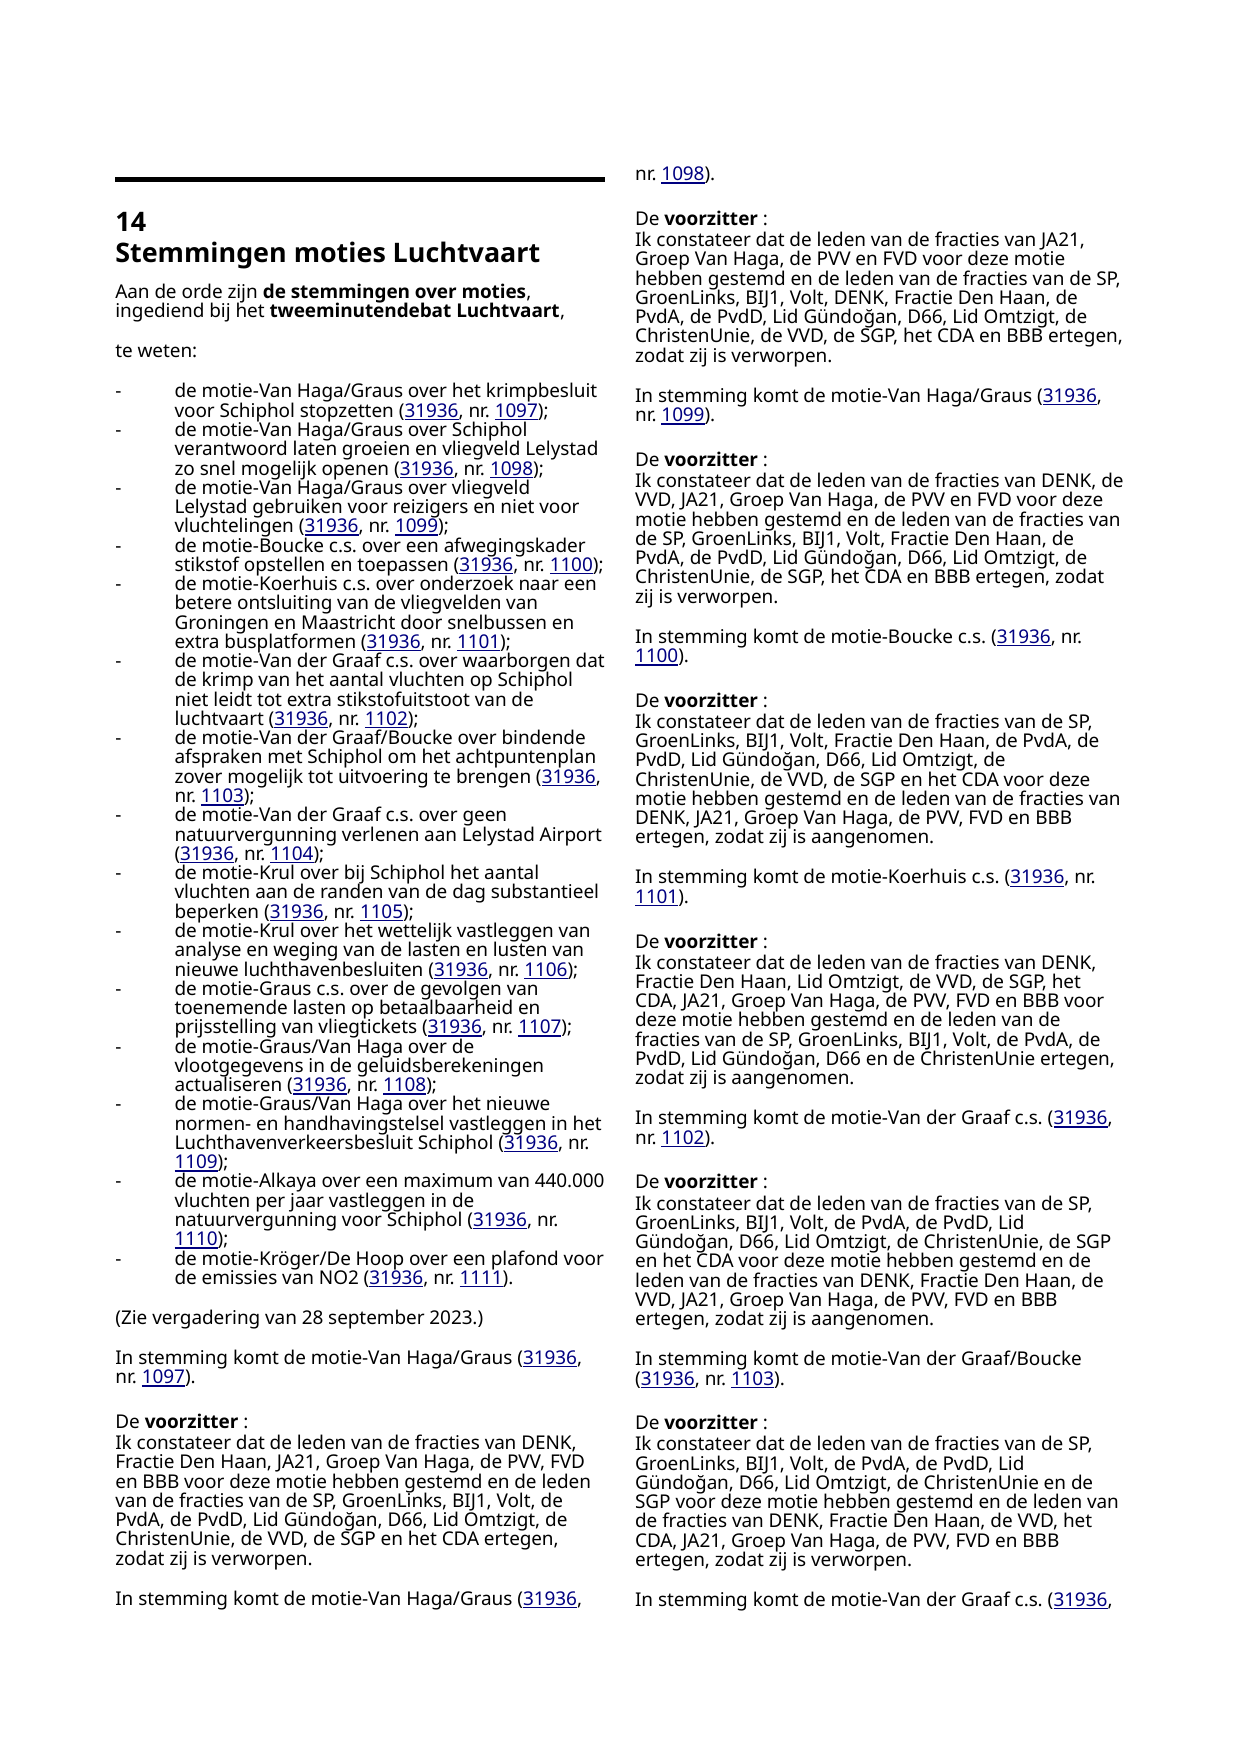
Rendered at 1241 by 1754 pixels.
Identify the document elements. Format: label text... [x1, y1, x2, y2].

text In stemming komt de motie-Van der Graaf c.s. (31936, nr. 1102). [635, 1109, 1125, 1148]
text Ik constateer dat de leden van de fracties van DENK, de VVD, JA21, Groep Van Haga, de PVV en FVD voor deze motie hebben gestemd en de leden van de fracties van de SP, GroenLinks, BIJ1, Volt, Fractie Den Haan, de PvdA, de PvdD, Lid Gündoğan, D66, Lid Omtzigt, de ChristenUnie, de SGP, het CDA en BBB ertegen, zodat zij is verworpen. [635, 472, 1125, 607]
text Ik constateer dat de leden van de fracties van de SP, GroenLinks, BIJ1, Volt, Fractie Den Haan, de PvdA, de PvdD, Lid Gündoğan, D66, Lid Omtzigt, de ChristenUnie, de VVD, de SGP en het CDA voor deze motie hebben gestemd en de leden van de fracties van DENK, JA21, Groep Van Haga, de PVV, FVD en BBB ertegen, zodat zij is aangenomen. [635, 713, 1125, 848]
list de motie-Krul over bij Schiphol het aantal vluchten aan de randen van de dag substantieel beperken (31936, nr. 1105); [115, 864, 605, 922]
text In stemming komt de motie-Van Haga/Graus (31936, nr. 1099). [635, 387, 1125, 425]
text In stemming komt de motie-Van Haga/Graus (31936, [115, 1590, 605, 1609]
list de motie-Van der Graaf c.s. over geen natuurvergunning verlenen aan Lelystad Airport (31936, nr. 1104); [115, 806, 605, 864]
list de motie-Van der Graaf c.s. over waarborgen dat de krimp van het aantal vluchten op Schiphol niet leidt tot extra stikstofuitstoot van de luchtvaart (31936, nr. 1102); [115, 652, 605, 729]
list de motie-Van Haga/Graus over het krimpbesluit voor Schiphol stopzetten (31936, nr. 1097); [115, 382, 605, 421]
list de motie-Krul over het wettelijk vastleggen van analyse en weging van de lasten en lusten van nieuwe luchthavenbesluiten (31936, nr. 1106); [115, 922, 605, 980]
list de motie-Kröger/De Hoop over een plafond voor de emissies van NO2 (31936, nr. 1111). [115, 1249, 605, 1288]
text (Zie vergadering van 28 september 2023.) [115, 1309, 605, 1328]
text De voorzitter : [635, 1169, 1125, 1194]
text Aan de orde zijn de stemmingen over moties, ingediend bij het tweeminutendebat Luchtvaart, [115, 283, 605, 322]
text De voorzitter : [115, 1408, 605, 1434]
list de motie-Boucke c.s. over een afwegingskader stikstof opstellen en toepassen (31936, nr. 1100); [115, 537, 605, 575]
list de motie-Graus/Van Haga over het nieuwe normen- en handhavingstelsel vastleggen in het Luchthavenverkeersbesluit Schiphol (31936, nr. 1109); [115, 1095, 605, 1172]
text Ik constateer dat de leden van de fracties van de SP, GroenLinks, BIJ1, Volt, de PvdA, de PvdD, Lid Gündoğan, D66, Lid Omtzigt, de ChristenUnie en de SGP voor deze motie hebben gestemd en de leden van de fracties van DENK, Fractie Den Haan, de VVD, het CDA, JA21, Groep Van Haga, de PVV, FVD en BBB ertegen, zodat zij is verworpen. [635, 1435, 1125, 1570]
list de motie-Graus/Van Haga over de vlootgegevens in de geluidsberekeningen actualiseren (31936, nr. 1108); [115, 1038, 605, 1095]
text De voorzitter : [635, 928, 1125, 954]
text 14 [115, 203, 605, 239]
text Ik constateer dat de leden van de fracties van JA21, Groep Van Haga, de PVV en FVD voor deze motie hebben gestemd en de leden van de fracties van de SP, GroenLinks, BIJ1, Volt, DENK, Fractie Den Haan, de PvdA, de PvdD, Lid Gündoğan, D66, Lid Omtzigt, de ChristenUnie, de VVD, de SGP, het CDA en BBB ertegen, zodat zij is verworpen. [635, 231, 1125, 366]
text Ik constateer dat de leden van de fracties van DENK, Fractie Den Haan, Lid Omtzigt, de VVD, de SGP, het CDA, JA21, Groep Van Haga, de PVV, FVD en BBB voor deze motie hebben gestemd en de leden van de fracties van de SP, GroenLinks, BIJ1, Volt, de PvdA, de PvdD, Lid Gündoğan, D66 en de ChristenUnie ertegen, zodat zij is aangenomen. [635, 954, 1125, 1088]
text In stemming komt de motie-Van der Graaf c.s. (31936, [635, 1591, 1125, 1610]
text In stemming komt de motie-Boucke c.s. (31936, nr. 1100). [635, 628, 1125, 666]
list de motie-Van der Graaf/Boucke over bindende afspraken met Schiphol om het achtpuntenplan zover mogelijk tot uitvoering te brengen (31936, nr. 1103); [115, 729, 605, 806]
text De voorzitter : [635, 205, 1125, 231]
text In stemming komt de motie-Van der Graaf/Boucke (31936, nr. 1103). [635, 1350, 1125, 1389]
text Ik constateer dat de leden van de fracties van DENK, Fractie Den Haan, JA21, Groep Van Haga, de PVV, FVD en BBB voor deze motie hebben gestemd en de leden van de fracties van de SP, GroenLinks, BIJ1, Volt, de PvdA, de PvdD, Lid Gündoğan, D66, Lid Omtzigt, de ChristenUnie, de VVD, de SGP en het CDA ertegen, zodat zij is verworpen. [115, 1434, 605, 1569]
text In stemming komt de motie-Koerhuis c.s. (31936, nr. 1101). [635, 868, 1125, 907]
text De voorzitter : [635, 687, 1125, 713]
text Stemmingen moties Luchtvaart [115, 239, 605, 283]
list de motie-Van Haga/Graus over Schiphol verantwoord laten groeien en vliegveld Lelystad zo snel mogelijk openen (31936, nr. 1098); [115, 421, 605, 479]
list de motie-Koerhuis c.s. over onderzoek naar een betere ontsluiting van de vliegvelden van Groningen en Maastricht door snelbussen en extra busplatformen (31936, nr. 1101); [115, 575, 605, 652]
text te weten: [115, 342, 605, 362]
text De voorzitter : [635, 1409, 1125, 1435]
list de motie-Van Haga/Graus over vliegveld Lelystad gebruiken voor reizigers en niet voor vluchtelingen (31936, nr. 1099); [115, 479, 605, 537]
list de motie-Alkaya over een maximum van 440.000 vluchten per jaar vastleggen in de natuurvergunning voor Schiphol (31936, nr. 1110); [115, 1172, 605, 1249]
text nr. 1098). [635, 165, 1125, 184]
text Ik constateer dat de leden van de fracties van de SP, GroenLinks, BIJ1, Volt, de PvdA, de PvdD, Lid Gündoğan, D66, Lid Omtzigt, de ChristenUnie, de SGP en het CDA voor deze motie hebben gestemd en de leden van de fracties van DENK, Fractie Den Haan, de VVD, JA21, Groep Van Haga, de PVV, FVD en BBB ertegen, zodat zij is aangenomen. [635, 1194, 1125, 1329]
text In stemming komt de motie-Van Haga/Graus (31936, nr. 1097). [115, 1349, 605, 1387]
text De voorzitter : [635, 446, 1125, 472]
list de motie-Graus c.s. over de gevolgen van toenemende lasten op betaalbaarheid en prijsstelling van vliegtickets (31936, nr. 1107); [115, 980, 605, 1038]
